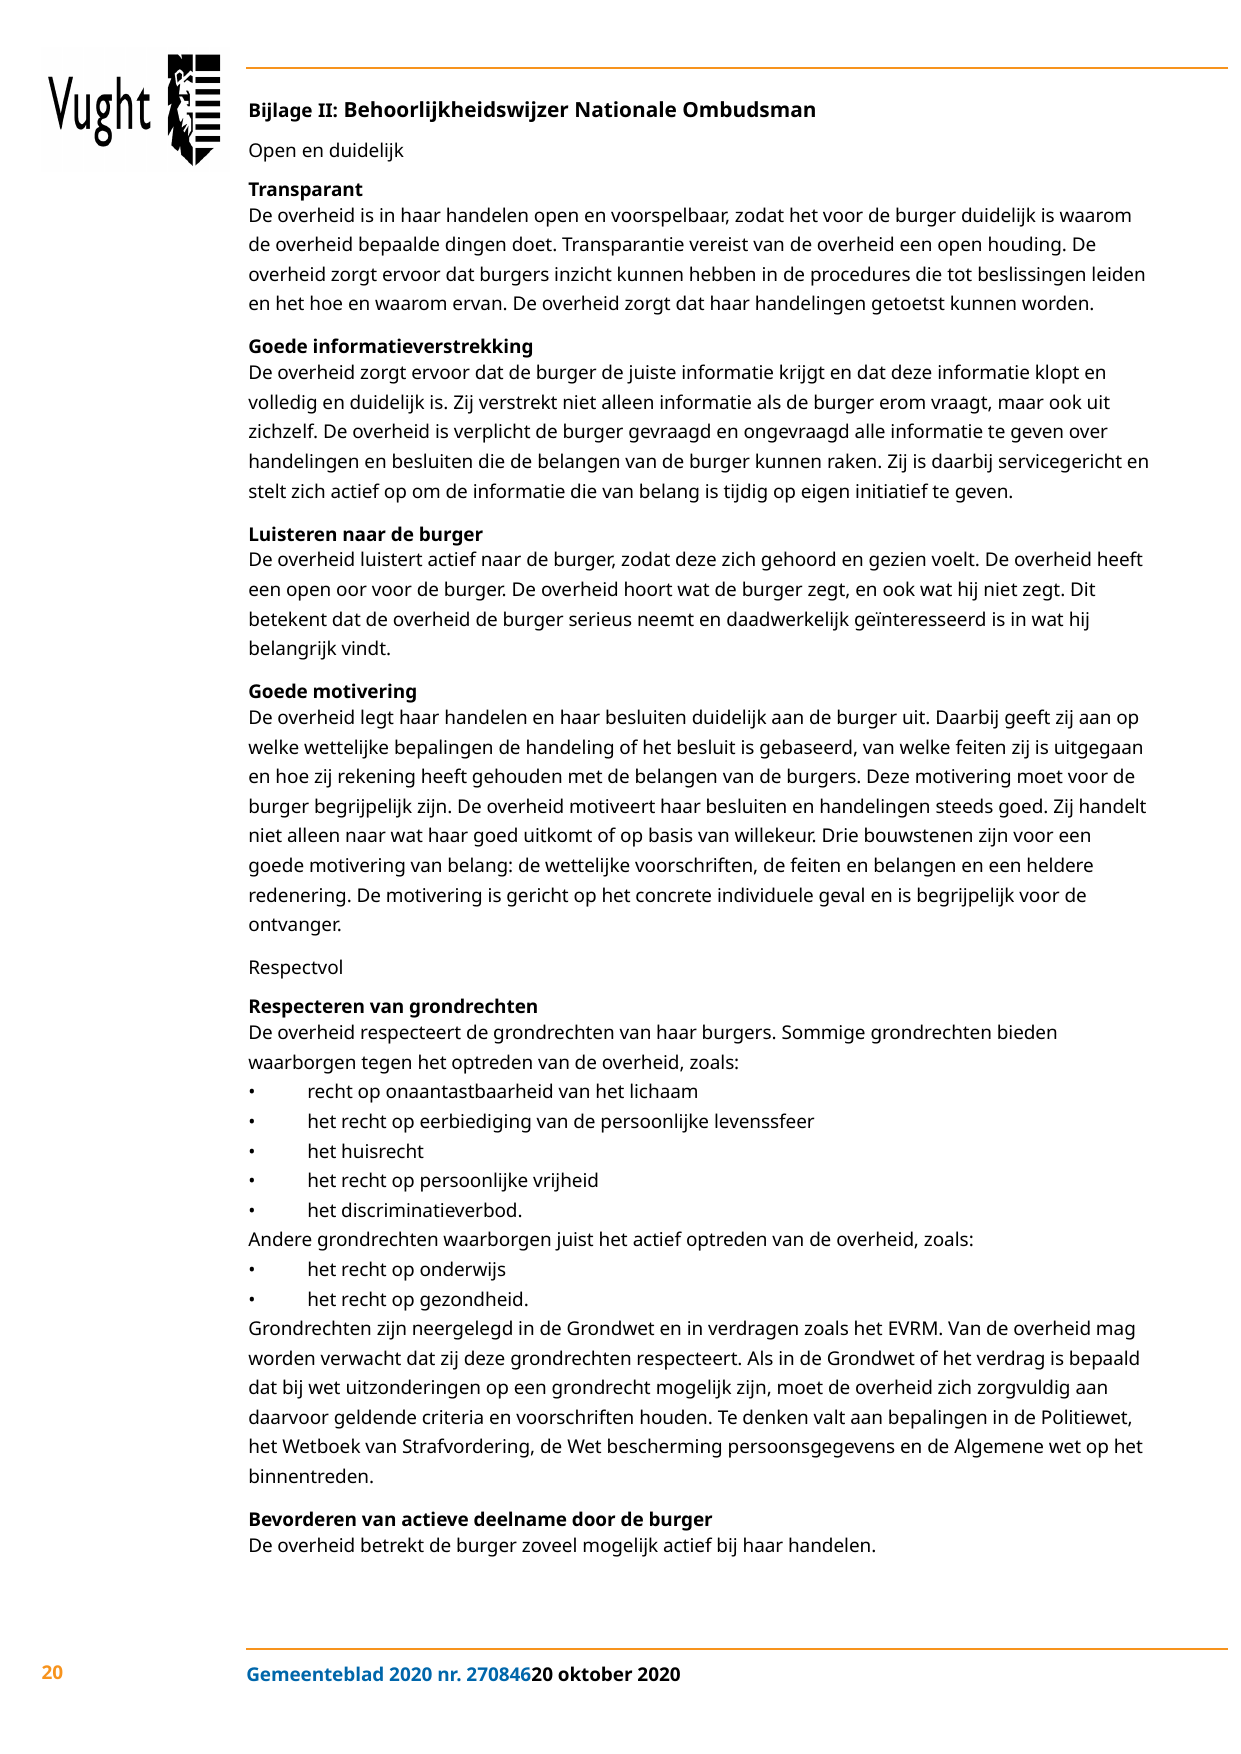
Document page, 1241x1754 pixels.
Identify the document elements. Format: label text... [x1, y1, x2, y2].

list het recht op gezondheid. [248, 1286, 1152, 1311]
list het recht op persoonlijke vrijheid [248, 1167, 1152, 1193]
picture [41, 47, 231, 172]
text De overheid betrekt de burger zoveel mogelijk actief bij haar handelen. [248, 1532, 1152, 1558]
text De overheid zorgt ervoor dat de burger de juiste informatie krijgt en dat deze informatie klopt en volledig en duidelijk is. Zij verstrekt niet alleen informatie als de burger erom vraagt, maar ook uit zichzelf. De overheid is verplicht de burger gevraagd en ongevraagd alle informatie te geven over handelingen en besluiten die de belangen van de burger kunnen raken. Zij is daarbij servicegericht en stelt zich actief op om de informatie die van belang is tijdig op eigen initiatief te geven. [248, 359, 1152, 503]
text Luisteren naar de burger [248, 521, 1152, 547]
text Grondrechten zijn neergelegd in de Grondwet en in verdragen zoals het EVRM. Van de overheid mag worden verwacht dat zij deze grondrechten respecteert. Als in de Grondwet of het verdrag is bepaald dat bij wet uitzonderingen op een grondrecht mogelijk zijn, moet de overheid zich zorgvuldig aan daarvoor geldende criteria en voorschriften houden. Te denken valt aan bepalingen in de Politiewet, het Wetboek van Strafvordering, de Wet bescherming persoonsgegevens en de Algemene wet op het binnentreden. [248, 1315, 1152, 1489]
list het recht op eerbiediging van de persoonlijke levenssfeer [248, 1108, 1152, 1134]
text Bijlage II: Behoorlijkheidswijzer Nationale Ombudsman [248, 95, 1152, 123]
text De overheid respecteert de grondrechten van haar burgers. Sommige grondrechten bieden waarborgen tegen het optreden van de overheid, zoals: [248, 1019, 1152, 1075]
list het recht op onderwijs [248, 1256, 1152, 1282]
text Bevorderen van actieve deelname door de burger [248, 1506, 1152, 1532]
text Andere grondrechten waarborgen juist het actief optreden van de overheid, zoals: [248, 1227, 1152, 1252]
text De overheid luistert actief naar de burger, zodat deze zich gehoord en gezien voelt. De overheid heeft een open oor voor de burger. De overheid hoort wat de burger zegt, en ook wat hij niet zegt. Dit betekent dat de overheid de burger serieus neemt en daadwerkelijk geïnteresseerd is in wat hij belangrijk vindt. [248, 547, 1152, 661]
text De overheid is in haar handelen open en voorspelbaar, zodat het voor de burger duidelijk is waarom de overheid bepaalde dingen doet. Transparantie vereist van de overheid een open houding. De overheid zorgt ervoor dat burgers inzicht kunnen hebben in de procedures die tot beslissingen leiden en het hoe en waarom ervan. De overheid zorgt dat haar handelingen getoetst kunnen worden. [248, 202, 1152, 316]
list recht op onaantastbaarheid van het lichaam [248, 1079, 1152, 1104]
text Goede motivering [248, 678, 1152, 704]
text Respectvol [248, 954, 1152, 980]
text Respecteren van grondrechten [248, 994, 1152, 1019]
text De overheid legt haar handelen en haar besluiten duidelijk aan de burger uit. Daarbij geeft zij aan op welke wettelijke bepalingen de handeling of het besluit is gebaseerd, van welke feiten zij is uitgegaan en hoe zij rekening heeft gehouden met de belangen van de burgers. Deze motivering moet voor de burger begrijpelijk zijn. De overheid motiveert haar besluiten en handelingen steeds goed. Zij handelt niet alleen naar wat haar goed uitkomt of op basis van willekeur. Drie bouwstenen zijn voor een goede motivering van belang: de wettelijke voorschriften, de feiten en belangen en een heldere redenering. De motivering is gericht op het concrete individuele geval en is begrijpelijk voor de ontvanger. [248, 704, 1152, 937]
list het discriminatieverbod. [248, 1197, 1152, 1223]
text Goede informatieverstrekking [248, 334, 1152, 359]
text Open en duidelijk [248, 137, 1152, 163]
text Transparant [248, 176, 1152, 202]
list het huisrecht [248, 1138, 1152, 1163]
